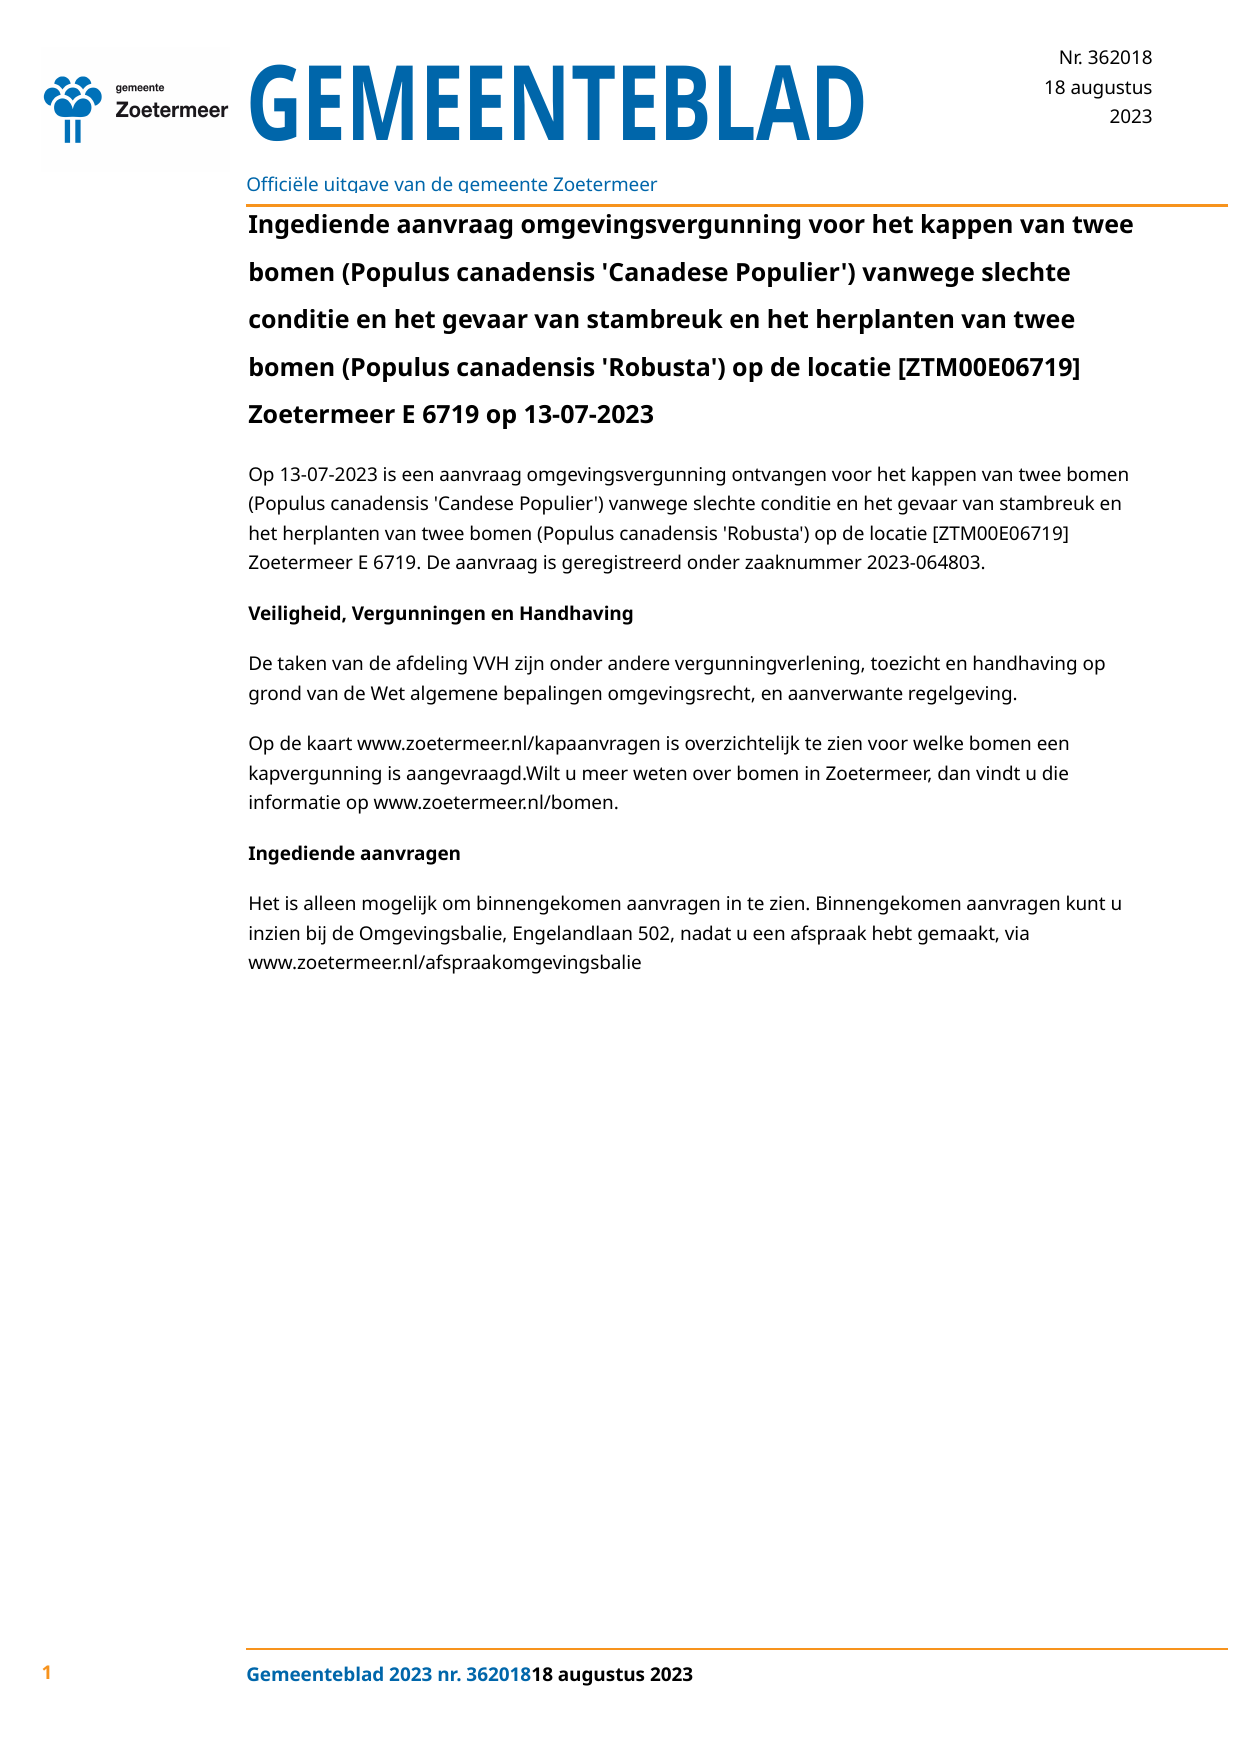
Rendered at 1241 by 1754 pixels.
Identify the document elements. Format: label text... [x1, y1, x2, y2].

text De taken van de afdeling VVH zijn onder andere vergunningverlening, toezicht en handhaving op grond van de Wet algemene bepalingen omgevingsrecht, en aanverwante regelgeving. [248, 650, 1152, 706]
text Ingediende aanvragen [248, 840, 1152, 866]
text Op de kaart www.zoetermeer.nl/kapaanvragen is overzichtelijk te zien voor welke bomen een kapvergunning is aangevraagd.Wilt u meer weten over bomen in Zoetermeer, dan vindt u die informatie op www.zoetermeer.nl/bomen. [248, 730, 1152, 815]
text Ingediende aanvraag omgevingsvergunning voor het kappen van twee bomen (Populus canadensis 'Canadese Populier') vanwege slechte conditie en het gevaar van stambreuk en het herplanten van twee bomen (Populus canadensis 'Robusta') op de locatie [ZTM00E06719] Zoetermeer E 6719 op 13-07-2023 [248, 207, 1152, 431]
text Het is alleen mogelijk om binnengekomen aanvragen in te zien. Binnengekomen aanvragen kunt u inzien bij de Omgevingsbalie, Engelandlaan 502, nadat u een afspraak hebt gemaakt, via www.zoetermeer.nl/afspraakomgevingsbalie [248, 890, 1152, 975]
picture [41, 47, 231, 172]
text Op 13-07-2023 is een aanvraag omgevingsvergunning ontvangen voor het kappen van twee bomen (Populus canadensis 'Candese Populier') vanwege slechte conditie en het gevaar van stambreuk en het herplanten van twee bomen (Populus canadensis 'Robusta') op de locatie [ZTM00E06719] Zoetermeer E 6719. De aanvraag is geregistreerd onder zaaknummer 2023-064803. [248, 461, 1152, 575]
text Veiligheid, Vergunningen en Handhaving [248, 600, 1152, 626]
